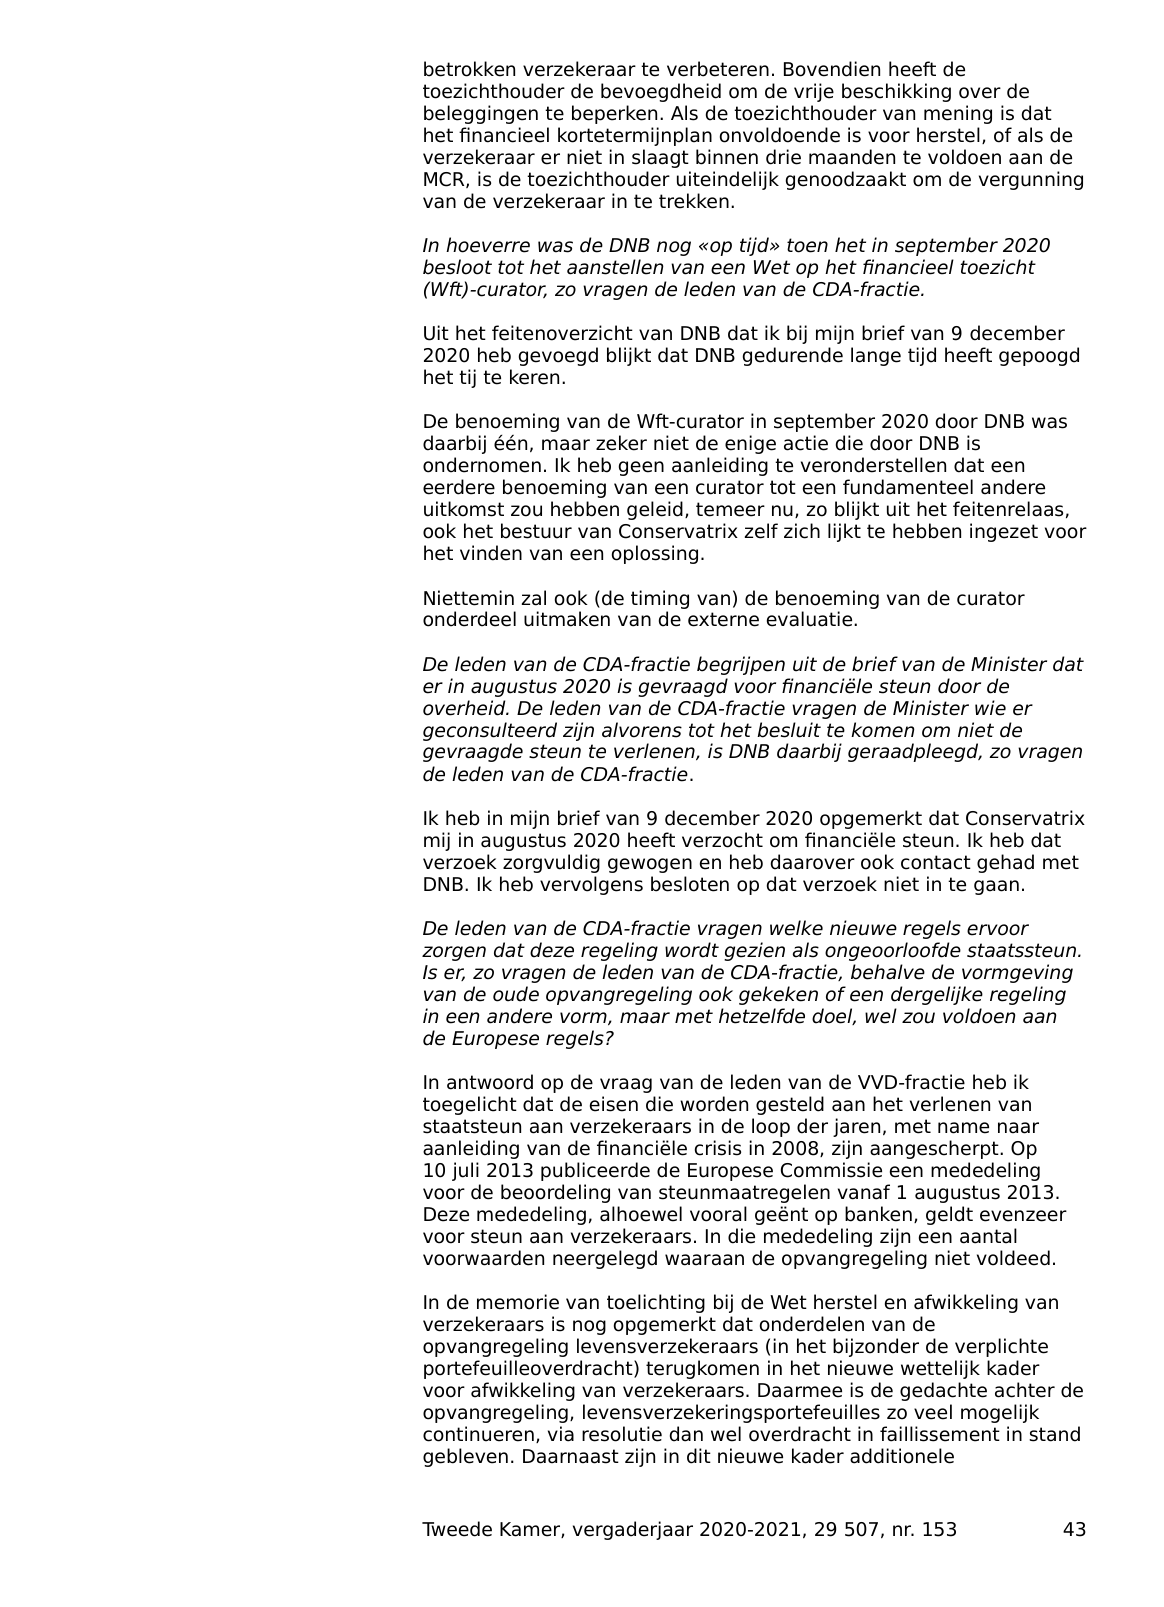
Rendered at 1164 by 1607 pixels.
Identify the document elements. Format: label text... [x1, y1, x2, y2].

text De benoeming van de Wft-curator in september 2020 door DNB was daarbij één, maar zeker niet de enige actie die door DNB is ondernomen. Ik heb geen aanleiding te veronderstellen dat een eerdere benoeming van een curator tot een fundamenteel andere uitkomst zou hebben geleid, temeer nu, zo blijkt uit het feitenrelaas, ook het bestuur van Conservatrix zelf zich lijkt te hebben ingezet voor het vinden van een oplossing. [422, 411, 1087, 565]
text In de memorie van toelichting bij de Wet herstel en afwikkeling van verzekeraars is nog opgemerkt dat onderdelen van de opvangregeling levensverzekeraars (in het bijzonder de verplichte portefeuilleoverdracht) terugkomen in het nieuwe wettelijk kader voor afwikkeling van verzekeraars. Daarmee is de gedachte achter de opvangregeling, levensverzekeringsportefeuilles zo veel mogelijk continueren, via resolutie dan wel overdracht in faillissement in stand gebleven. Daarnaast zijn in dit nieuwe kader additionele [422, 1292, 1087, 1468]
text Niettemin zal ook (de timing van) de benoeming van de curator onderdeel uitmaken van de externe evaluatie. [422, 587, 1087, 631]
text In hoeverre was de DNB nog «op tijd» toen het in september 2020 besloot tot het aanstellen van een Wet op het financieel toezicht (Wft)-curator, zo vragen de leden van de CDA-fractie. [422, 235, 1087, 301]
text Uit het feitenoverzicht van DNB dat ik bij mijn brief van 9 december 2020 heb gevoegd blijkt dat DNB gedurende lange tijd heeft gepoogd het tij te keren. [422, 323, 1087, 389]
text betrokken verzekeraar te verbeteren. Bovendien heeft de toezichthouder de bevoegdheid om de vrije beschikking over de beleggingen te beperken. Als de toezichthouder van mening is dat het financieel kortetermijnplan onvoldoende is voor herstel, of als de verzekeraar er niet in slaagt binnen drie maanden te voldoen aan de MCR, is de toezichthouder uiteindelijk genoodzaakt om de vergunning van de verzekeraar in te trekken. [422, 59, 1087, 213]
text Ik heb in mijn brief van 9 december 2020 opgemerkt dat Conservatrix mij in augustus 2020 heeft verzocht om financiële steun. Ik heb dat verzoek zorgvuldig gewogen en heb daarover ook contact gehad met DNB. Ik heb vervolgens besloten op dat verzoek niet in te gaan. [422, 808, 1087, 896]
text De leden van de CDA-fractie begrijpen uit de brief van de Minister dat er in augustus 2020 is gevraagd voor financiële steun door de overheid. De leden van de CDA-fractie vragen de Minister wie er geconsulteerd zijn alvorens tot het besluit te komen om niet de gevraagde steun te verlenen, is DNB daarbij geraadpleegd, zo vragen de leden van de CDA-fractie. [422, 653, 1087, 785]
text In antwoord op de vraag van de leden van de VVD-fractie heb ik toegelicht dat de eisen die worden gesteld aan het verlenen van staatsteun aan verzekeraars in de loop der jaren, met name naar aanleiding van de financiële crisis in 2008, zijn aangescherpt. Op 10 juli 2013 publiceerde de Europese Commissie een mededeling voor de beoordeling van steunmaatregelen vanaf 1 augustus 2013. Deze mededeling, alhoewel vooral geënt op banken, geldt evenzeer voor steun aan verzekeraars. In die mededeling zijn een aantal voorwaarden neergelegd waaraan de opvangregeling niet voldeed. [422, 1072, 1087, 1269]
subtitle De leden van de CDA-fractie vragen welke nieuwe regels ervoor zorgen dat deze regeling wordt gezien als ongeoorloofde staatssteun. Is er, zo vragen de leden van de CDA-fractie, behalve de vormgeving van de oude opvangregeling ook gekeken of een dergelijke regeling in een andere vorm, maar met hetzelfde doel, wel zou voldoen aan de Europese regels? [422, 918, 1087, 1049]
